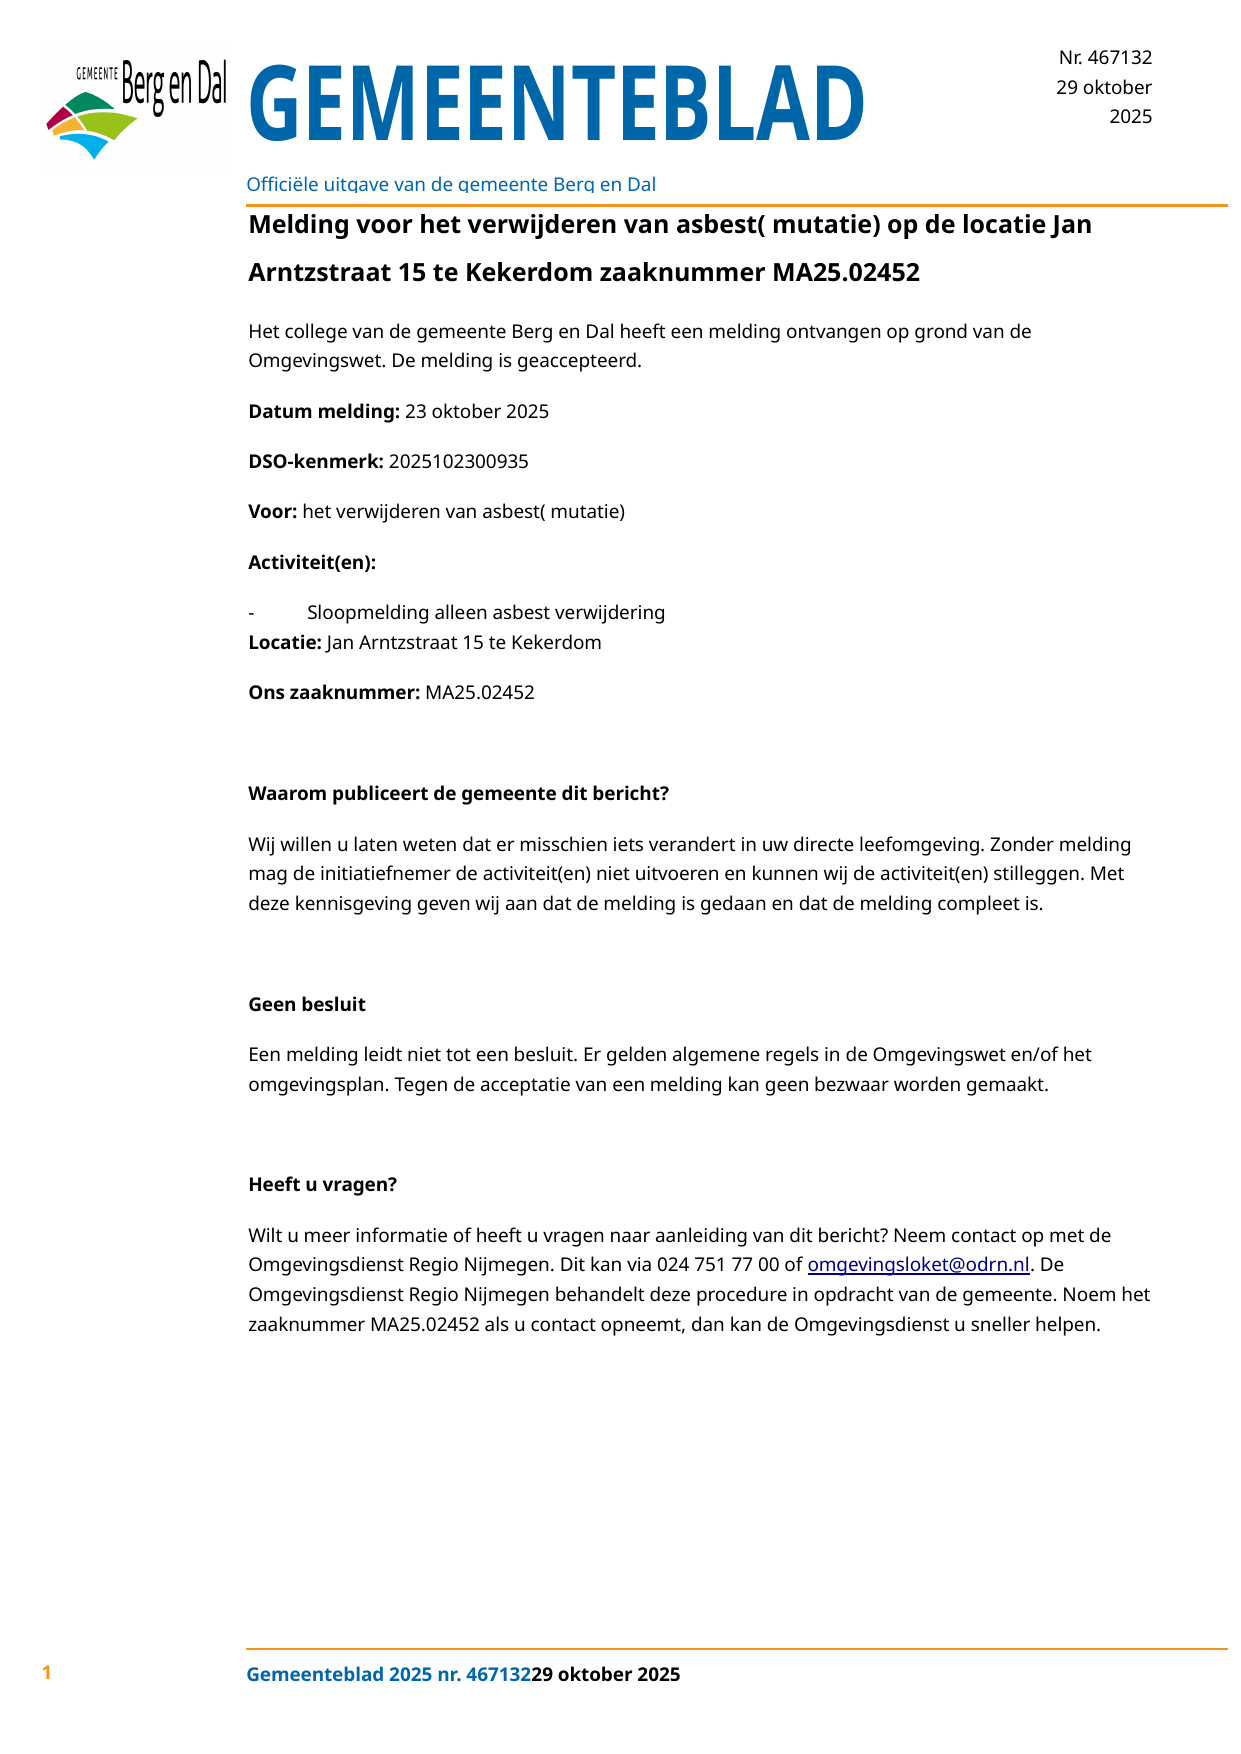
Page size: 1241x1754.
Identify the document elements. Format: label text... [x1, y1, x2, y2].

list Sloopmelding alleen asbest verwijdering [248, 599, 1152, 625]
text Waarom publiceert de gemeente dit bericht? [248, 780, 1152, 806]
picture [41, 47, 231, 172]
text Ons zaaknummer: MA25.02452 [248, 679, 1152, 705]
text Locatie: Jan Arntzstraat 15 te Kekerdom [248, 629, 1152, 655]
text Het college van de gemeente Berg en Dal heeft een melding ontvangen op grond van de Omgevingswet. De melding is geaccepteerd. [248, 318, 1152, 373]
text Activiteit(en): [248, 549, 1152, 575]
text Melding voor het verwijderen van asbest( mutatie) op de locatie Jan Arntzstraat 15 te Kekerdom zaaknummer MA25.02452 [248, 207, 1152, 288]
text Wij willen u laten weten dat er misschien iets verandert in uw directe leefomgeving. Zonder melding mag de initiatiefnemer de activiteit(en) niet uitvoeren en kunnen wij de activiteit(en) stilleggen. Met deze kennisgeving geven wij aan dat de melding is gedaan en dat de melding compleet is. [248, 831, 1152, 916]
text Datum melding: 23 oktober 2025 [248, 398, 1152, 424]
text Voor: het verwijderen van asbest( mutatie) [248, 499, 1152, 524]
text Heeft u vragen? [248, 1172, 1152, 1197]
text Wilt u meer informatie of heeft u vragen naar aanleiding van dit bericht? Neem contact op met de Omgevingsdienst Regio Nijmegen. Dit kan via 024 751 77 00 of omgevingsloket@odrn.nl. De Omgevingsdienst Regio Nijmegen behandelt deze procedure in opdracht van de gemeente. Noem het zaaknummer MA25.02452 als u contact opneemt, dan kan de Omgevingsdienst u sneller helpen. [248, 1222, 1152, 1337]
text Geen besluit [248, 991, 1152, 1017]
text DSO-kenmerk: 2025102300935 [248, 448, 1152, 474]
text Een melding leidt niet tot een besluit. Er gelden algemene regels in de Omgevingswet en/of het omgevingsplan. Tegen de acceptatie van een melding kan geen bezwaar worden gemaakt. [248, 1041, 1152, 1097]
